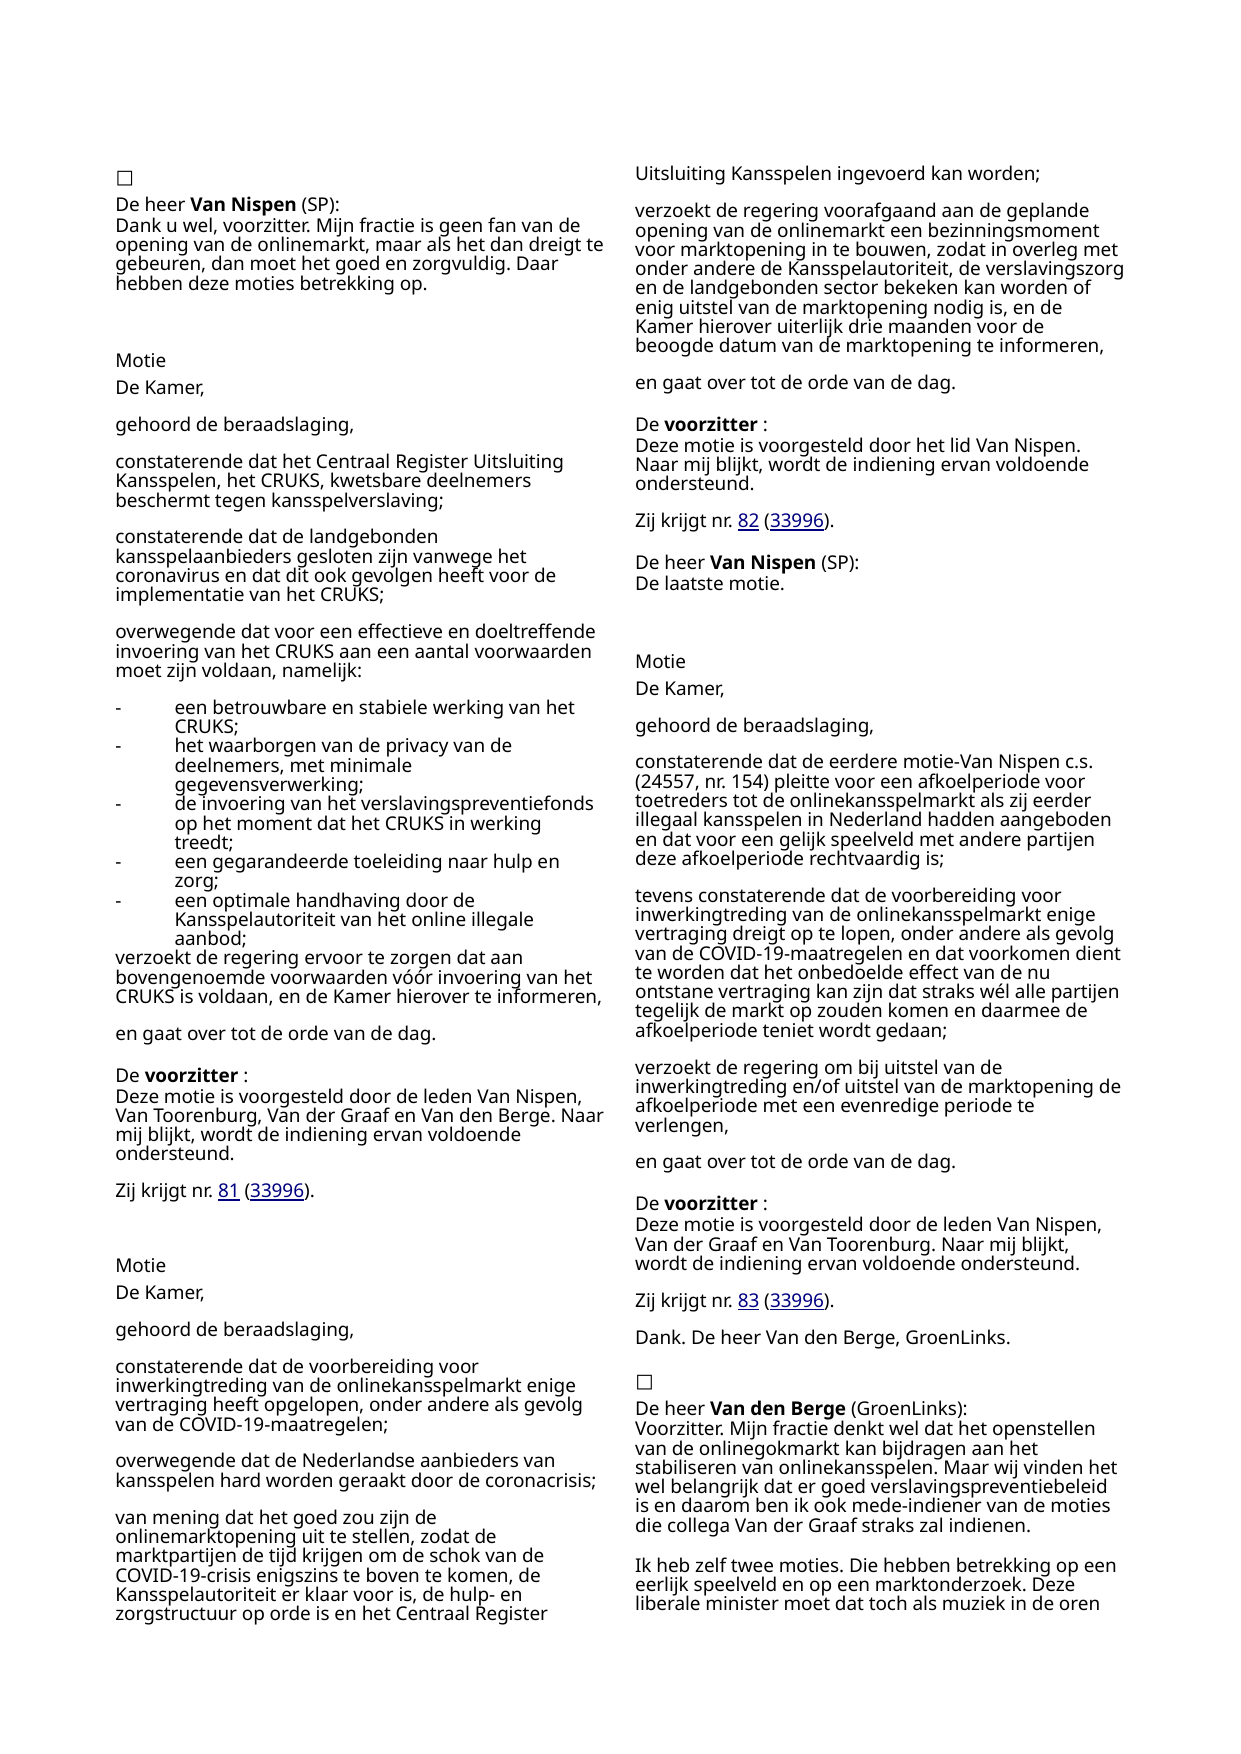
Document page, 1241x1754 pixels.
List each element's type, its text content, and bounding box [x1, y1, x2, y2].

text ⬜ [115, 165, 605, 191]
text De voorzitter : [635, 411, 1125, 437]
text gehoord de beraadslaging, [115, 1321, 605, 1340]
text De heer Van Nispen (SP): [115, 191, 605, 217]
text Motie [115, 347, 605, 373]
text ⬜ [635, 1369, 1125, 1395]
text Dank u wel, voorzitter. Mijn fractie is geen fan van de opening van de onlinemarkt, maar als het dan dreigt te gebeuren, dan moet het goed en zorgvuldig. Daar hebben deze moties betrekking op. [115, 217, 605, 294]
text De Kamer, [115, 379, 605, 398]
text en gaat over tot de orde van de dag. [635, 374, 1125, 393]
text verzoekt de regering voorafgaand aan de geplande opening van de onlinemarkt een bezinningsmoment voor marktopening in te bouwen, zodat in overleg met onder andere de Kansspelautoriteit, de verslavingszorg en de landgebonden sector bekeken kan worden of enig uitstel van de marktopening nodig is, en de Kamer hierover uiterlijk drie maanden voor de beoogde datum van de marktopening te informeren, [635, 202, 1125, 356]
text Uitsluiting Kansspelen ingevoerd kan worden; [635, 165, 1125, 184]
text overwegende dat voor een effectieve en doeltreffende invoering van het CRUKS aan een aantal voorwaarden moet zijn voldaan, namelijk: [115, 623, 605, 681]
list een betrouwbare en stabiele werking van het CRUKS; [115, 699, 605, 737]
text Deze motie is voorgesteld door de leden Van Nispen, Van der Graaf en Van Toorenburg. Naar mij blijkt, wordt de indiening ervan voldoende ondersteund. [635, 1216, 1125, 1274]
text De heer Van den Berge (GroenLinks): [635, 1395, 1125, 1420]
text De Kamer, [115, 1284, 605, 1303]
text Dank. De heer Van den Berge, GroenLinks. [635, 1329, 1125, 1348]
text constaterende dat het Centraal Register Uitsluiting Kansspelen, het CRUKS, kwetsbare deelnemers beschermt tegen kansspelverslaving; [115, 453, 605, 511]
text constaterende dat de voorbereiding voor inwerkingtreding van de onlinekansspelmarkt enige vertraging heeft opgelopen, onder andere als gevolg van de COVID-19-maatregelen; [115, 1358, 605, 1435]
text gehoord de beraadslaging, [635, 717, 1125, 736]
text Zij krijgt nr. 82 (33996). [635, 512, 1125, 532]
text van mening dat het goed zou zijn de onlinemarktopening uit te stellen, zodat de marktpartijen de tijd krijgen om de schok van de COVID-19-crisis enigszins te boven te komen, de Kansspelautoriteit er klaar voor is, de hulp- en zorgstructuur op orde is en het Centraal Register [115, 1509, 605, 1624]
text De heer Van Nispen (SP): [635, 549, 1125, 575]
text constaterende dat de eerdere motie-Van Nispen c.s. (24557, nr. 154) pleitte voor een afkoelperiode voor toetreders tot de onlinekansspelmarkt als zij eerder illegaal kansspelen in Nederland hadden aangeboden en dat voor een gelijk speelveld met andere partijen deze afkoelperiode rechtvaardig is; [635, 753, 1125, 869]
text De voorzitter : [115, 1062, 605, 1088]
text gehoord de beraadslaging, [115, 416, 605, 435]
list het waarborgen van de privacy van de deelnemers, met minimale gegevensverwerking; [115, 737, 605, 795]
text constaterende dat de landgebonden kansspelaanbieders gesloten zijn vanwege het coronavirus en dat dit ook gevolgen heeft voor de implementatie van het CRUKS; [115, 528, 605, 606]
text en gaat over tot de orde van de dag. [115, 1025, 605, 1044]
text en gaat over tot de orde van de dag. [635, 1153, 1125, 1173]
text Motie [115, 1252, 605, 1278]
text Deze motie is voorgesteld door de leden Van Nispen, Van Toorenburg, Van der Graaf en Van den Berge. Naar mij blijkt, wordt de indiening ervan voldoende ondersteund. [115, 1088, 605, 1165]
list een gegarandeerde toeleiding naar hulp en zorg; [115, 853, 605, 892]
text verzoekt de regering ervoor te zorgen dat aan bovengenoemde voorwaarden vóór invoering van het CRUKS is voldaan, en de Kamer hierover te informeren, [115, 949, 605, 1007]
text Zij krijgt nr. 83 (33996). [635, 1292, 1125, 1311]
text overwegende dat de Nederlandse aanbieders van kansspelen hard worden geraakt door de coronacrisis; [115, 1452, 605, 1491]
text Ik heb zelf twee moties. Die hebben betrekking op een eerlijk speelveld en op een marktonderzoek. Deze liberale minister moet dat toch als muziek in de oren [635, 1557, 1125, 1614]
text tevens constaterende dat de voorbereiding voor inwerkingtreding van de onlinekansspelmarkt enige vertraging dreigt op te lopen, onder andere als gevolg van de COVID-19-maatregelen en dat voorkomen dient te worden dat het onbedoelde effect van de nu ontstane vertraging kan zijn dat straks wél alle partijen tegelijk de markt op zouden komen en daarmee de afkoelperiode teniet wordt gedaan; [635, 887, 1125, 1041]
text verzoekt de regering om bij uitstel van de inwerkingtreding en/of uitstel van de marktopening de afkoelperiode met een evenredige periode te verlengen, [635, 1059, 1125, 1136]
text De laatste motie. [635, 575, 1125, 594]
list een optimale handhaving door de Kansspelautoriteit van het online illegale aanbod; [115, 892, 605, 949]
text Voorzitter. Mijn fractie denkt wel dat het openstellen van de onlinegokmarkt kan bijdragen aan het stabiliseren van onlinekansspelen. Maar wij vinden het wel belangrijk dat er goed verslavingspreventiebeleid is en daarom ben ik ook mede-indiener van de moties die collega Van der Graaf straks zal indienen. [635, 1420, 1125, 1536]
list de invoering van het verslavingspreventiefonds op het moment dat het CRUKS in werking treedt; [115, 795, 605, 853]
text Zij krijgt nr. 81 (33996). [115, 1182, 605, 1202]
text Deze motie is voorgesteld door het lid Van Nispen. Naar mij blijkt, wordt de indiening ervan voldoende ondersteund. [635, 437, 1125, 495]
text Motie [635, 648, 1125, 674]
text De voorzitter : [635, 1191, 1125, 1216]
text De Kamer, [635, 679, 1125, 699]
